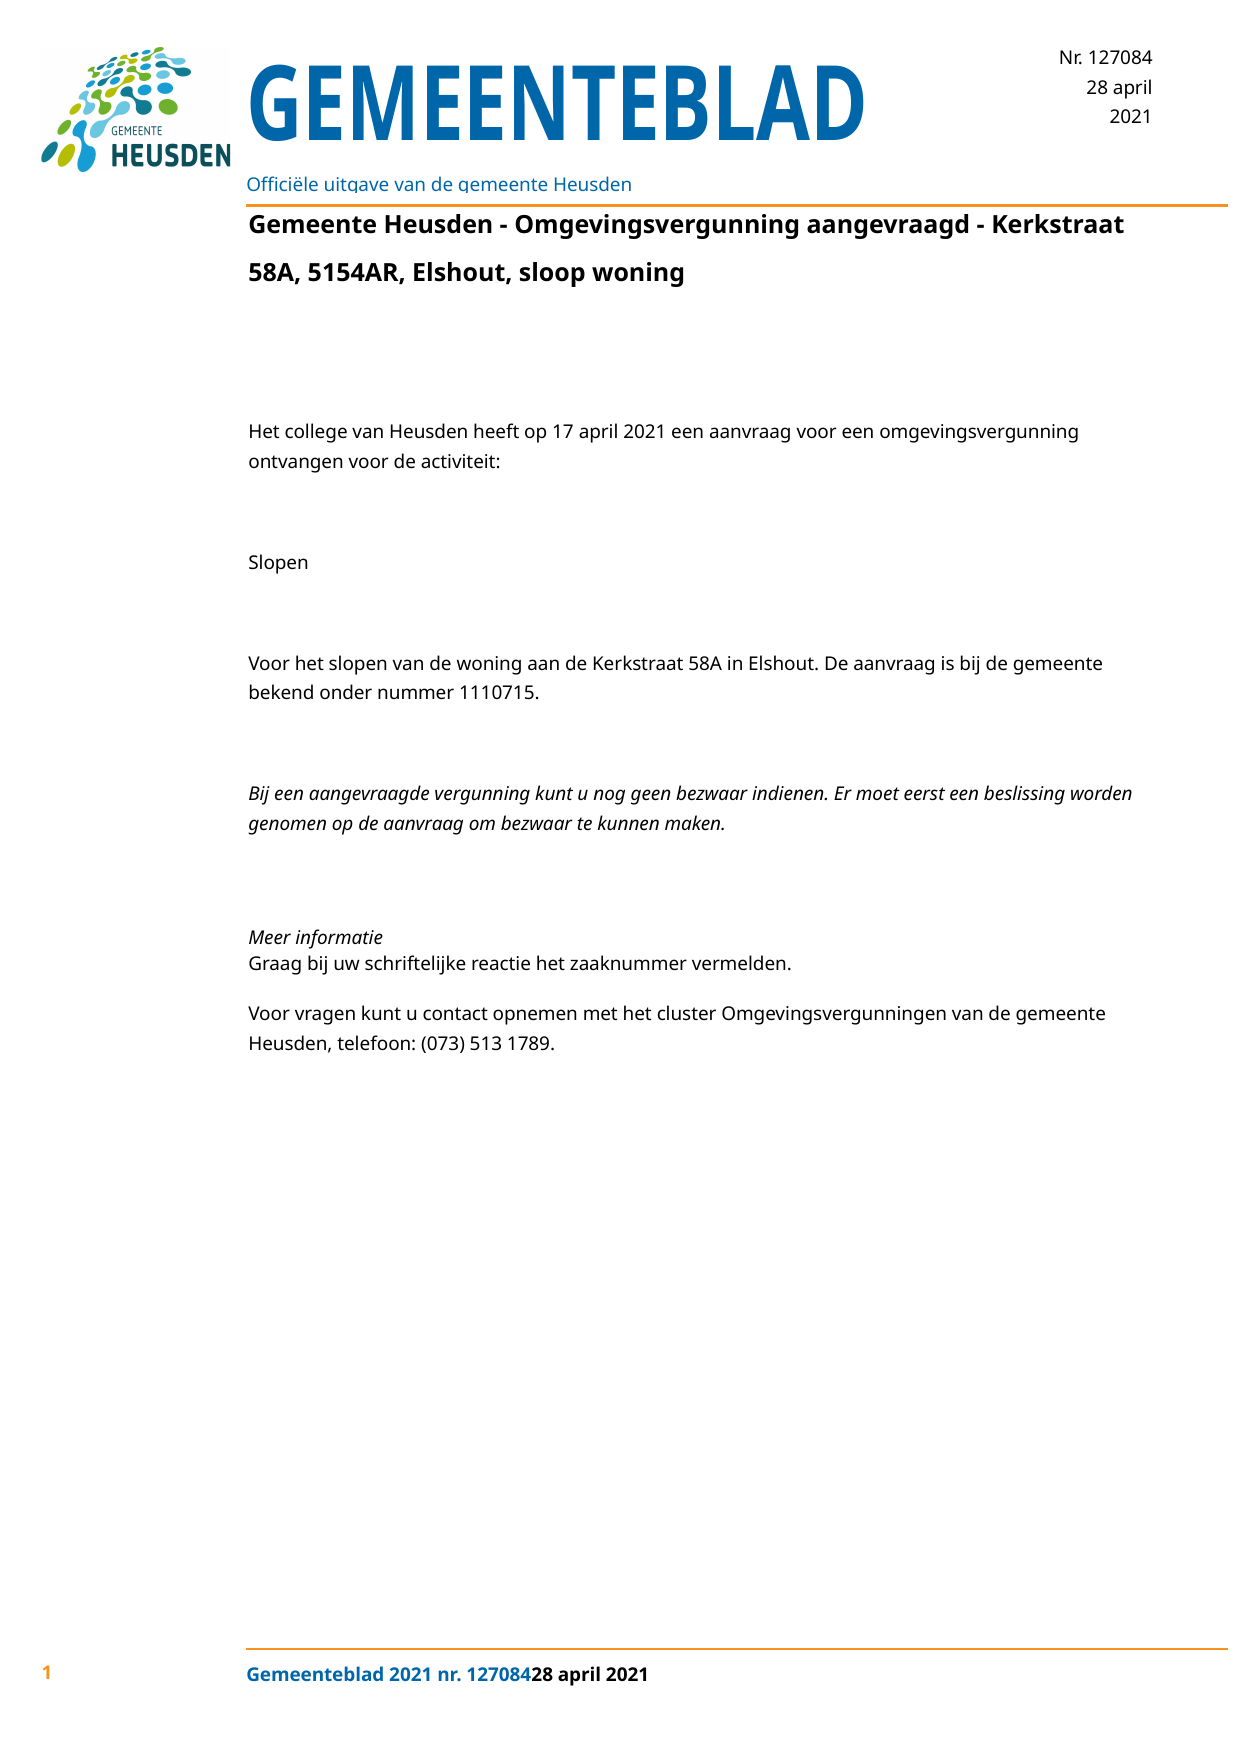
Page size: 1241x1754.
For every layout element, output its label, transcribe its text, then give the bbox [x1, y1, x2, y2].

text Het college van Heusden heeft op 17 april 2021 een aanvraag voor een omgevingsvergunning ontvangen voor de activiteit: [248, 419, 1152, 474]
text Graag bij uw schriftelijke reactie het zaaknummer vermelden. [248, 950, 1152, 976]
text Voor vragen kunt u contact opnemen met het cluster Omgevingsvergunningen van de gemeente Heusden, telefoon: (073) 513 1789. [248, 1001, 1152, 1056]
text Meer informatie [248, 924, 1152, 950]
text Gemeente Heusden - Omgevingsvergunning aangevraagd - Kerkstraat 58A, 5154AR, Elshout, sloop woning [248, 207, 1152, 288]
text Bij een aangevraagde vergunning kunt u nog geen bezwaar indienen. Er moet eerst een beslissing worden genomen op de aanvraag om bezwaar te kunnen maken. [248, 780, 1152, 836]
text Slopen [248, 549, 1152, 575]
text Voor het slopen van de woning aan de Kerkstraat 58A in Elshout. De aanvraag is bij de gemeente bekend onder nummer 1110715. [248, 650, 1152, 705]
picture [41, 47, 231, 172]
